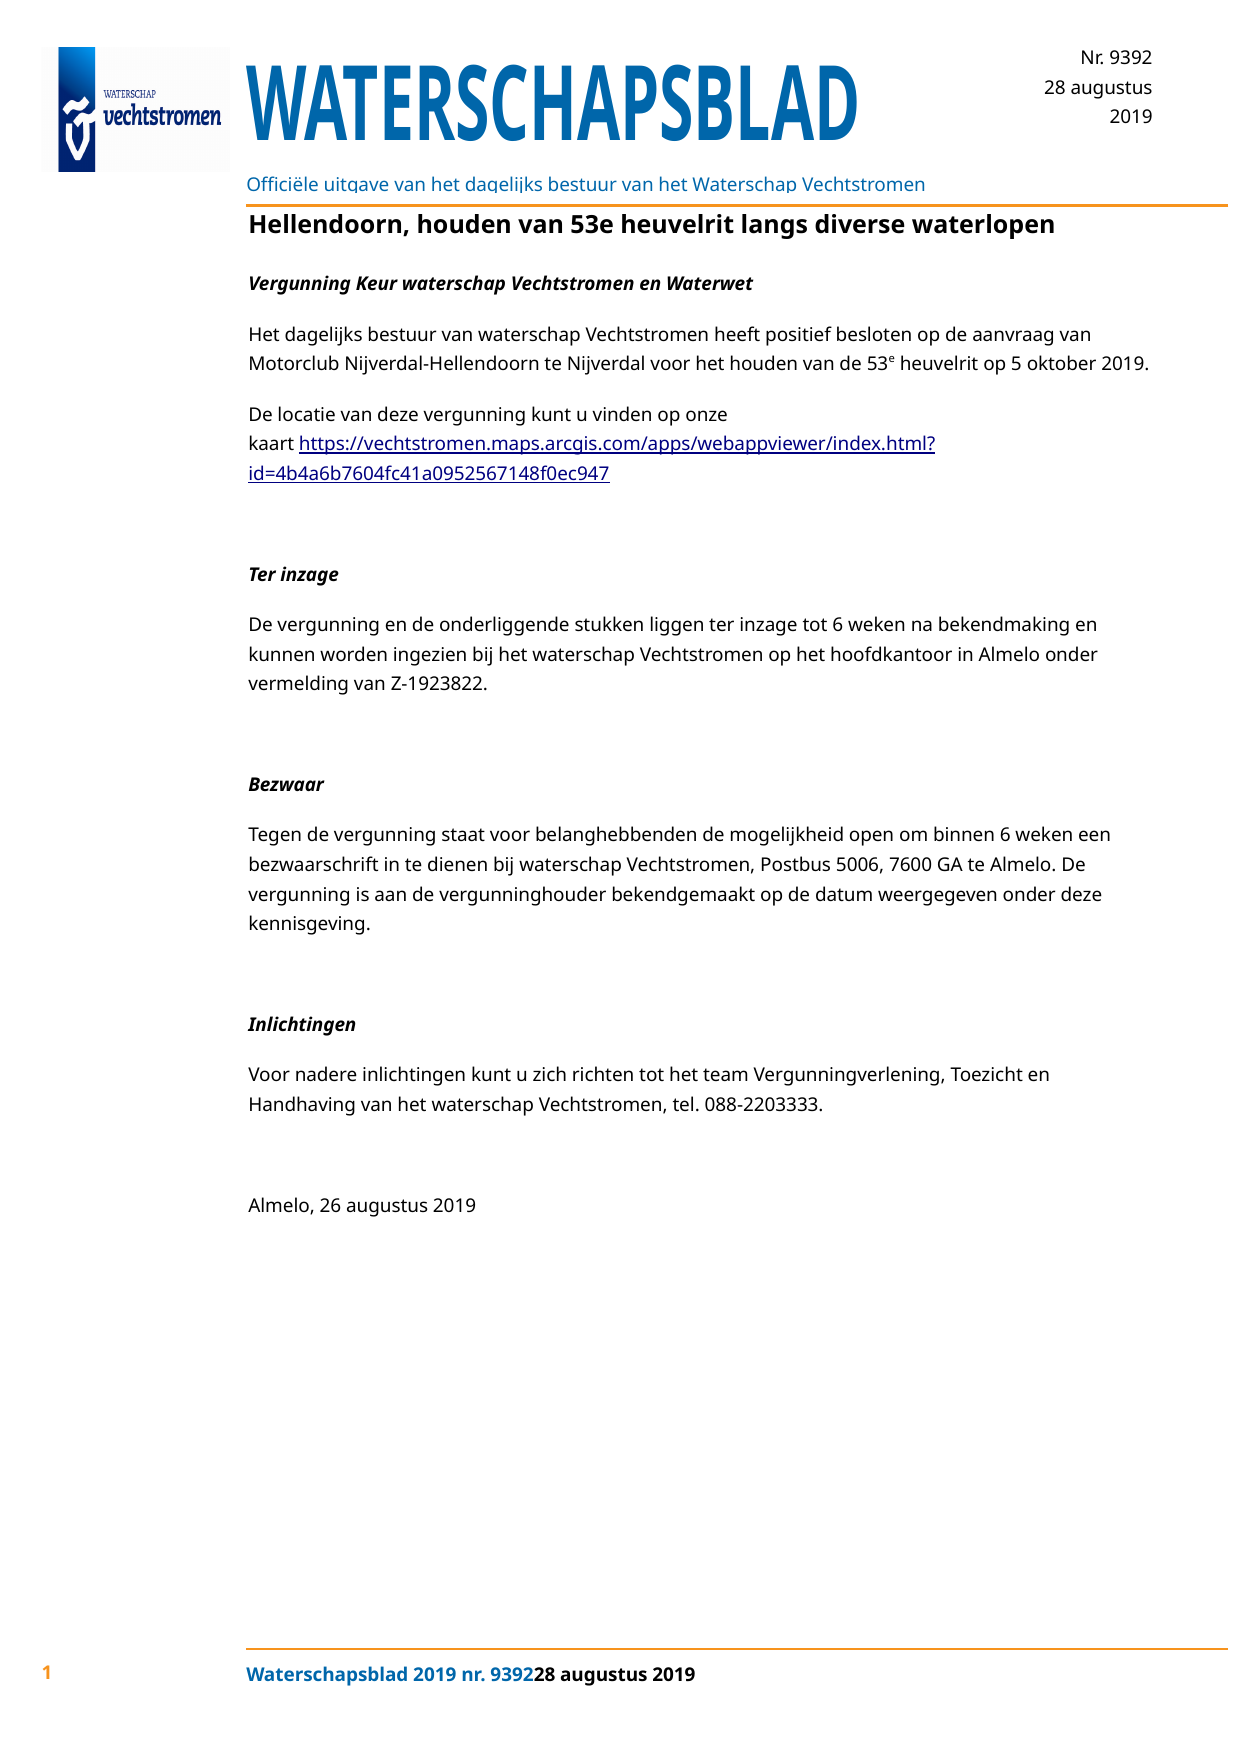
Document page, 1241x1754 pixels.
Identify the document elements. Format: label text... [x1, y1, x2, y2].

text Vergunning Keur waterschap Vechtstromen en Waterwet [248, 270, 1152, 296]
text Het dagelijks bestuur van waterschap Vechtstromen heeft positief besloten op de aanvraag van Motorclub Nijverdal-Hellendoorn te Nijverdal voor het houden van de 53e heuvelrit op 5 oktober 2019. [248, 321, 1152, 376]
text Ter inzage [248, 561, 1152, 586]
text De locatie van deze vergunning kunt u vinden op onze kaart https://vechtstromen.maps.arcgis.com/apps/webappviewer/index.html?id=4b4a6b7604fc41a0952567148f0ec947 [248, 401, 1152, 486]
text Almelo, 26 augustus 2019 [248, 1192, 1152, 1218]
text Inlichtingen [248, 1011, 1152, 1037]
text Bezwaar [248, 771, 1152, 797]
text De vergunning en de onderliggende stukken liggen ter inzage tot 6 weken na bekendmaking en kunnen worden ingezien bij het waterschap Vechtstromen op het hoofdkantoor in Almelo onder vermelding van Z-1923822. [248, 611, 1152, 696]
picture [41, 47, 231, 172]
text Tegen de vergunning staat voor belanghebbenden de mogelijkheid open om binnen 6 weken een bezwaarschrift in te dienen bij waterschap Vechtstromen, Postbus 5006, 7600 GA te Almelo. De vergunning is aan de vergunninghouder bekendgemaakt op de datum weergegeven onder deze kennisgeving. [248, 822, 1152, 936]
text Voor nadere inlichtingen kunt u zich richten tot het team Vergunningverlening, Toezicht en Handhaving van het waterschap Vechtstromen, tel. 088-2203333. [248, 1062, 1152, 1117]
text Hellendoorn, houden van 53e heuvelrit langs diverse waterlopen [248, 207, 1152, 241]
